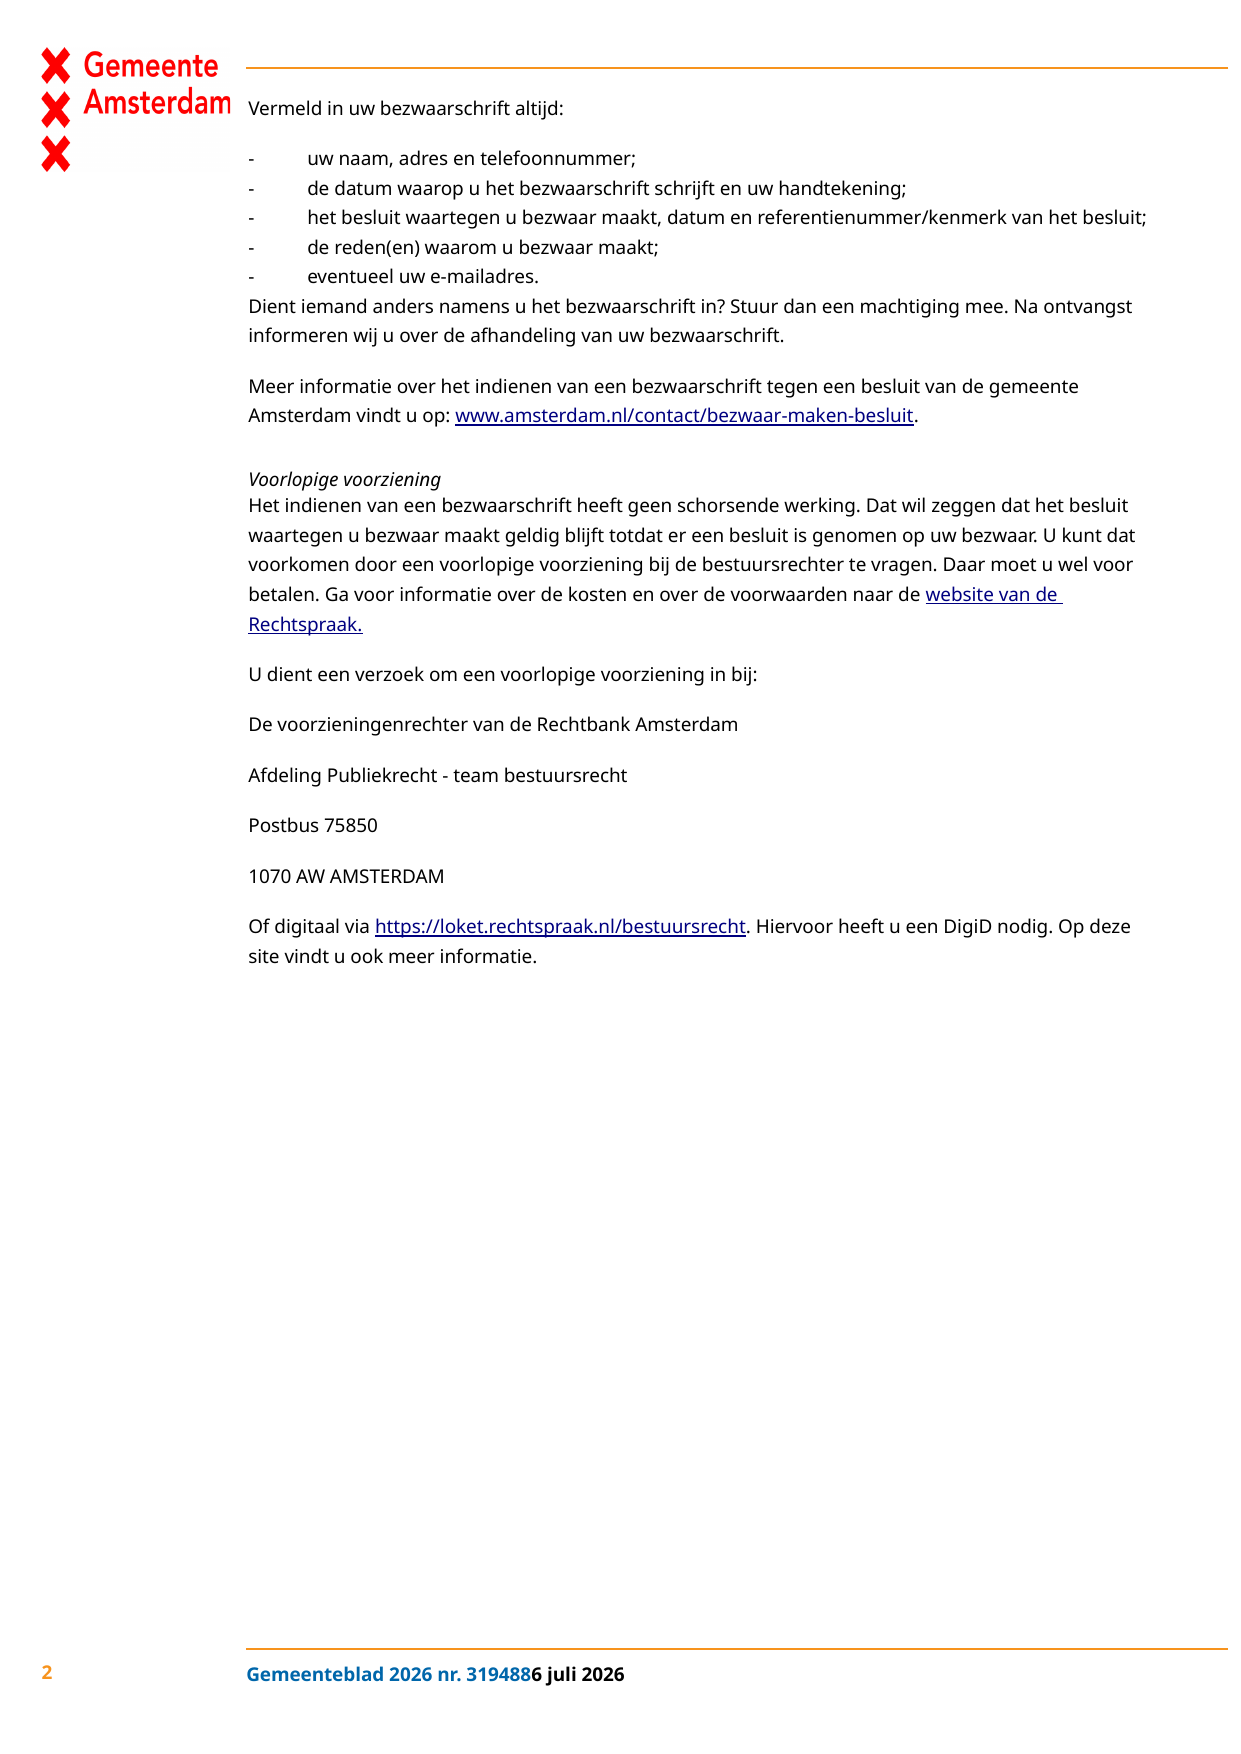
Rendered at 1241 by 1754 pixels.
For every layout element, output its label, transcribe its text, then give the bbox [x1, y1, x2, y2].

text Vermeld in uw bezwaarschrift altijd: [248, 95, 1152, 121]
text Dient iemand anders namens u het bezwaarschrift in? Stuur dan een machtiging mee. Na ontvangst informeren wij u over de afhandeling van uw bezwaarschrift. [248, 293, 1152, 348]
text Meer informatie over het indienen van een bezwaarschrift tegen een besluit van de gemeente Amsterdam vindt u op: www.amsterdam.nl/contact/bezwaar-maken-besluit. [248, 373, 1152, 428]
text Of digitaal via https://loket.rechtspraak.nl/bestuursrecht. Hiervoor heeft u een DigiD nodig. Op deze site vindt u ook meer informatie. [248, 913, 1152, 968]
text Voorlopige voorziening [248, 467, 1152, 492]
text U dient een verzoek om een voorlopige voorziening in bij: [248, 661, 1152, 687]
list eventueel uw e-mailadres. [248, 263, 1152, 289]
text Afdeling Publiekrecht - team bestuursrecht [248, 762, 1152, 788]
list het besluit waartegen u bezwaar maakt, datum en referentienummer/kenmerk van het besluit; [248, 204, 1152, 230]
list de reden(en) waarom u bezwaar maakt; [248, 234, 1152, 260]
list uw naam, adres en telefoonnummer; [248, 145, 1152, 171]
list de datum waarop u het bezwaarschrift schrijft en uw handtekening; [248, 175, 1152, 201]
text Postbus 75850 [248, 812, 1152, 838]
text Het indienen van een bezwaarschrift heeft geen schorsende werking. Dat wil zeggen dat het besluit waartegen u bezwaar maakt geldig blijft totdat er een besluit is genomen op uw bezwaar. U kunt dat voorkomen door een voorlopige voorziening bij de bestuursrechter te vragen. Daar moet u wel voor betalen. Ga voor informatie over de kosten en over de voorwaarden naar de website van de Rechtspraak. [248, 492, 1152, 636]
text De voorzieningenrechter van de Rechtbank Amsterdam [248, 712, 1152, 737]
text 1070 AW AMSTERDAM [248, 863, 1152, 888]
picture [41, 47, 231, 172]
